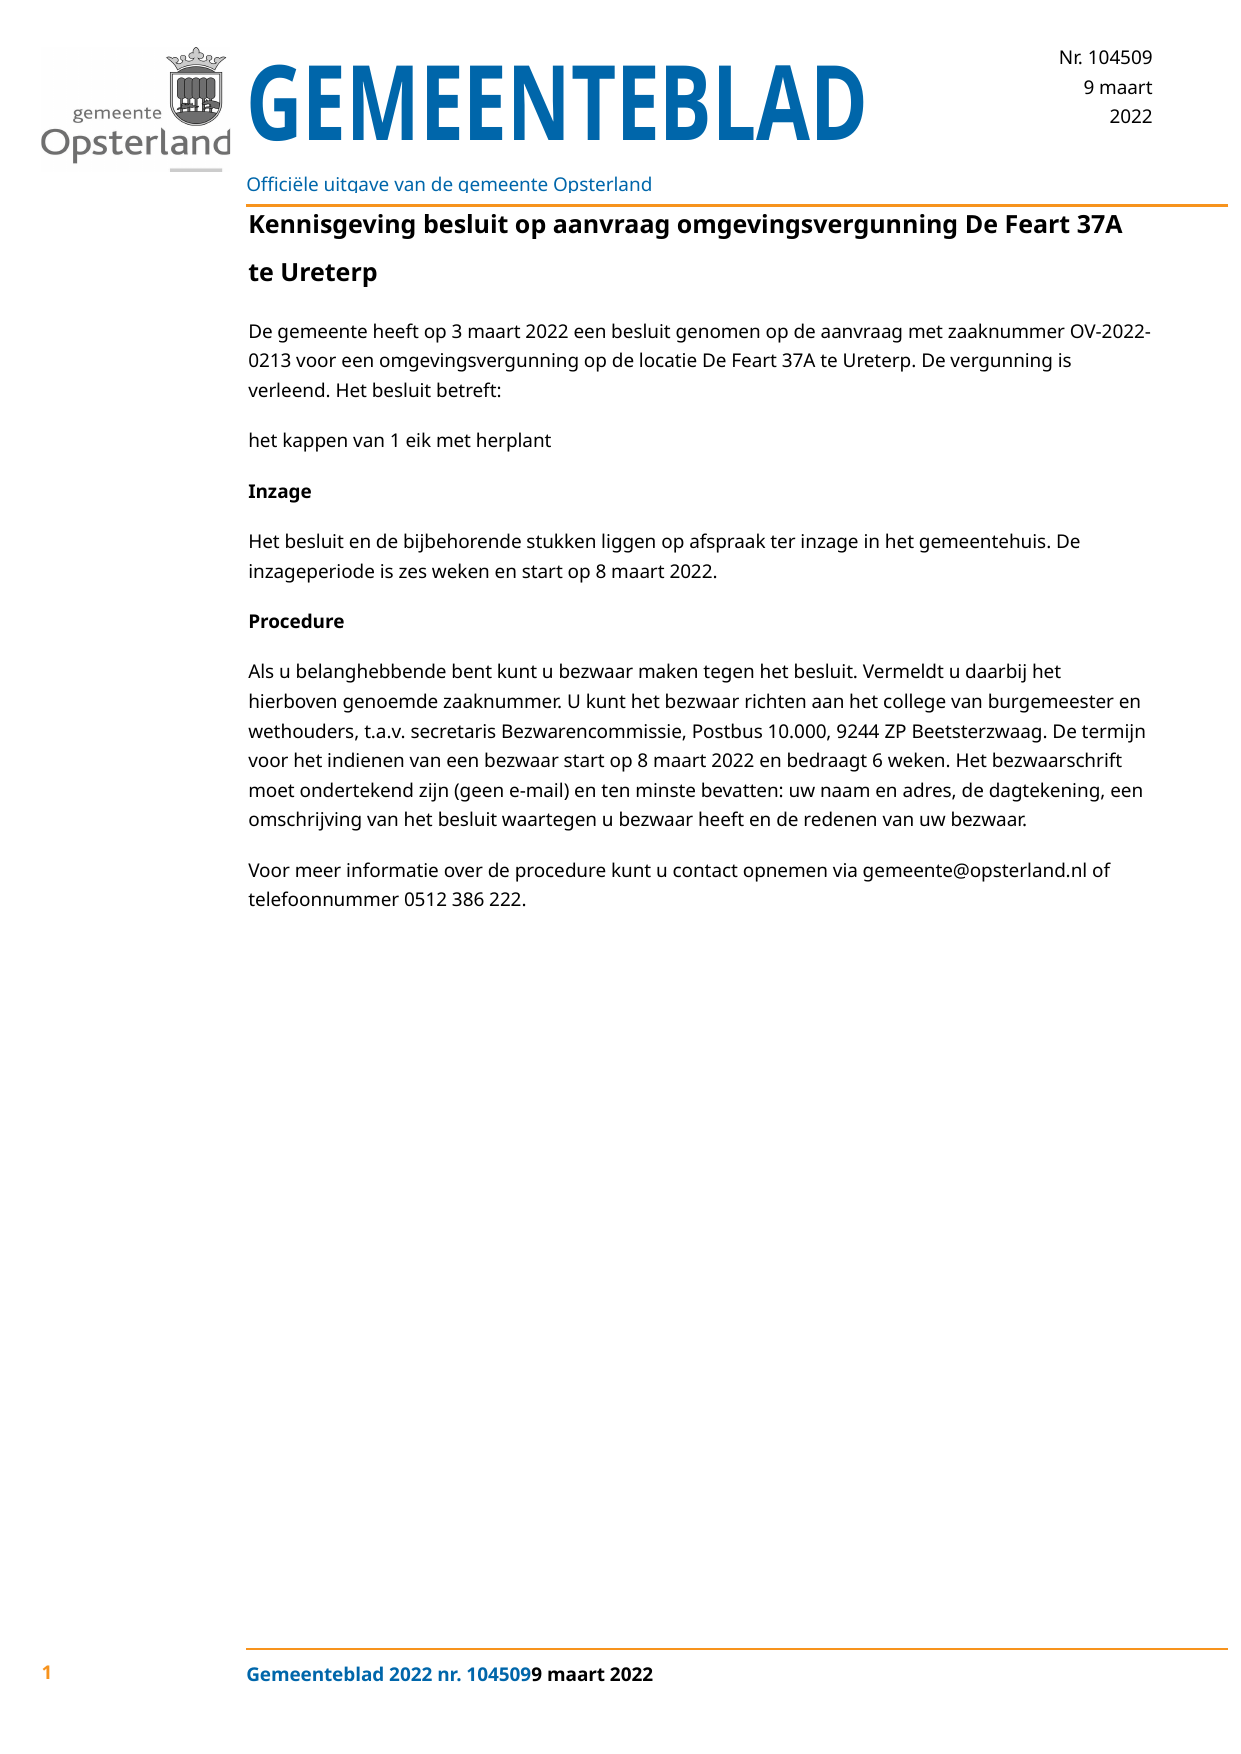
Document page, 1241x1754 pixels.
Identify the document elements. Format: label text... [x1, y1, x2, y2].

text Procedure [248, 608, 1152, 634]
text het kappen van 1 eik met herplant [248, 427, 1152, 453]
text De gemeente heeft op 3 maart 2022 een besluit genomen op de aanvraag met zaaknummer OV-2022-0213 voor een omgevingsvergunning op de locatie De Feart 37A te Ureterp. De vergunning is verleend. Het besluit betreft: [248, 318, 1152, 403]
text Kennisgeving besluit op aanvraag omgevingsvergunning De Feart 37A te Ureterp [248, 207, 1152, 288]
picture [41, 47, 231, 172]
text Het besluit en de bijbehorende stukken liggen op afspraak ter inzage in het gemeentehuis. De inzageperiode is zes weken en start op 8 maart 2022. [248, 528, 1152, 584]
text Als u belanghebbende bent kunt u bezwaar maken tegen het besluit. Vermeldt u daarbij het hierboven genoemde zaaknummer. U kunt het bezwaar richten aan het college van burgemeester en wethouders, t.a.v. secretaris Bezwarencommissie, Postbus 10.000, 9244 ZP Beetsterzwaag. De termijn voor het indienen van een bezwaar start op 8 maart 2022 en bedraagt 6 weken. Het bezwaarschrift moet ondertekend zijn (geen e-mail) en ten minste bevatten: uw naam en adres, de dagtekening, een omschrijving van het besluit waartegen u bezwaar heeft en de redenen van uw bezwaar. [248, 659, 1152, 832]
text Voor meer informatie over de procedure kunt u contact opnemen via gemeente@opsterland.nl of telefoonnummer 0512 386 222. [248, 857, 1152, 912]
text Inzage [248, 478, 1152, 504]
